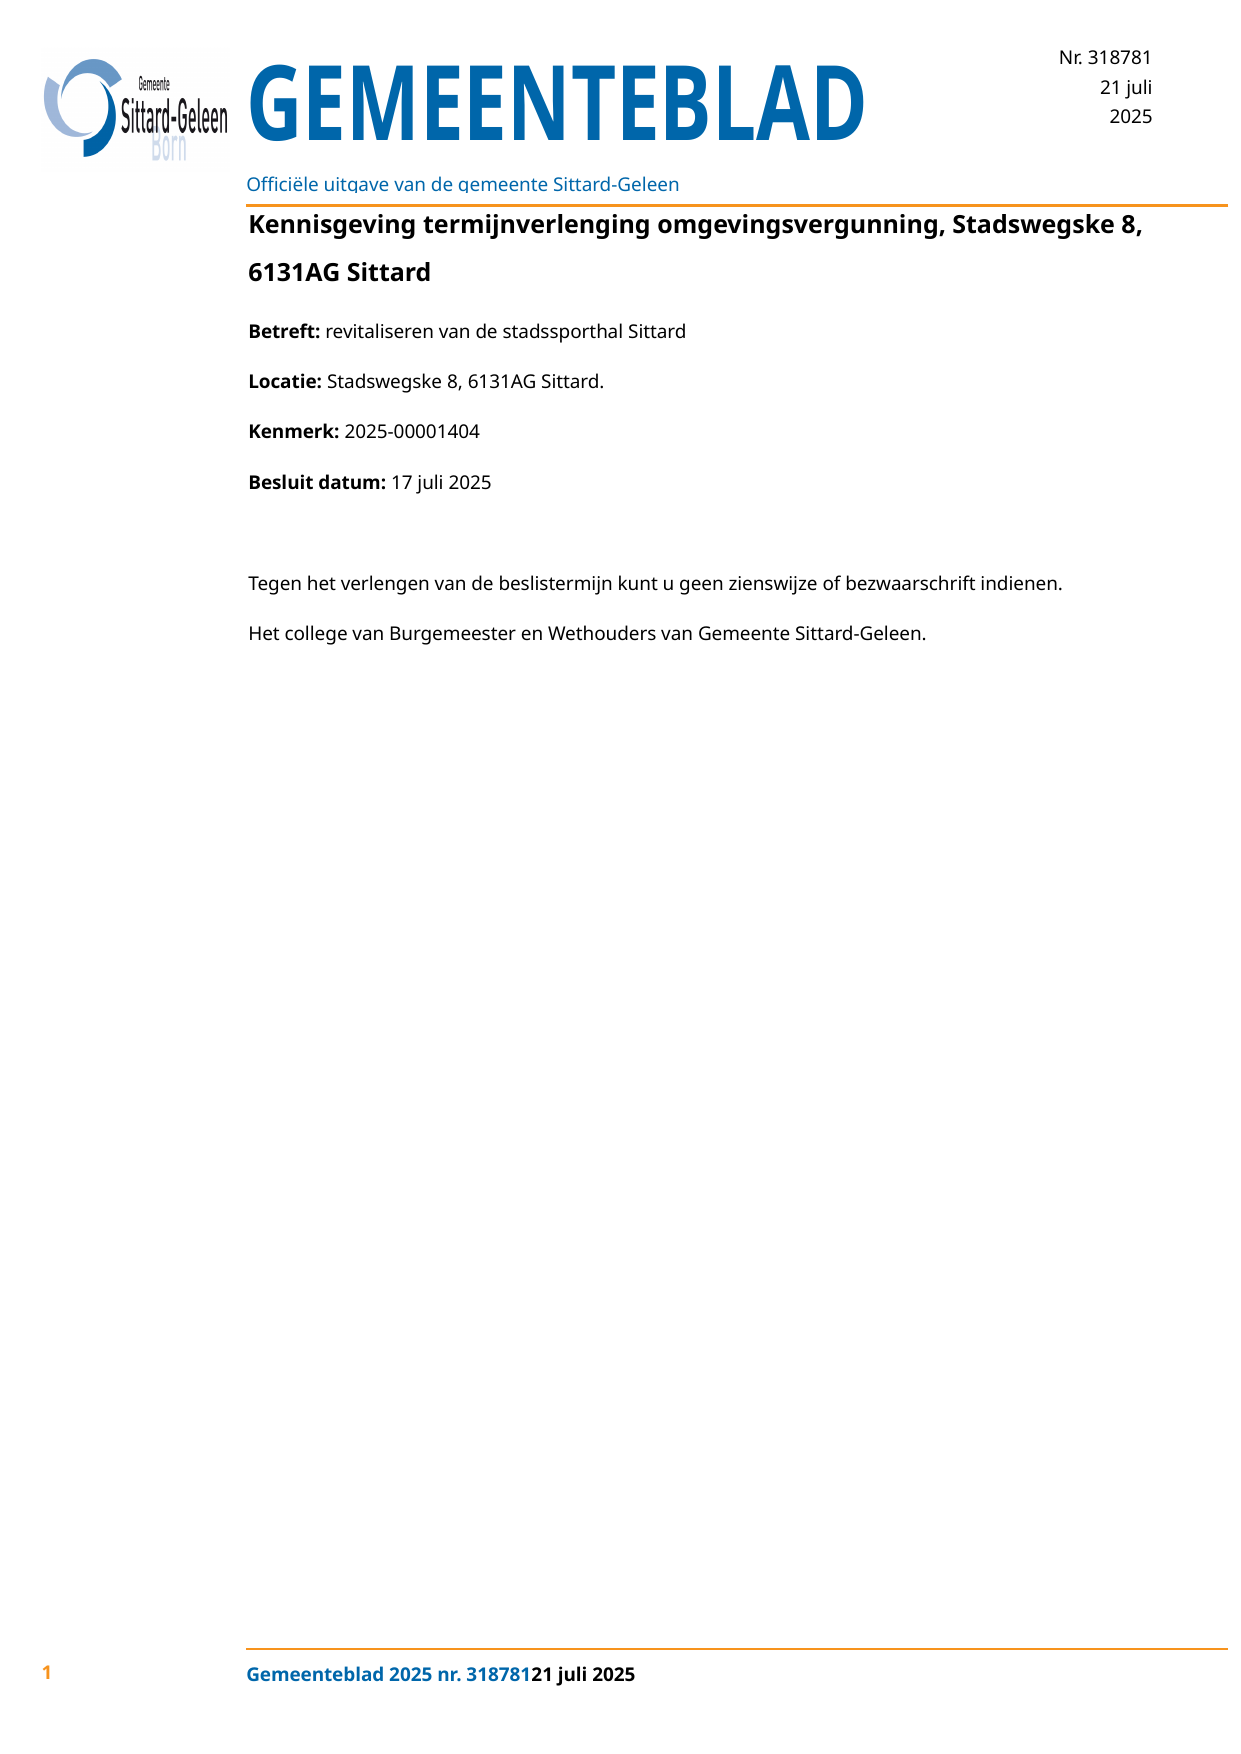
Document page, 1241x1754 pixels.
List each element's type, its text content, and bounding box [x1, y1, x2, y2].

text Kenmerk: 2025-00001404 [248, 419, 1152, 444]
text Kennisgeving termijnverlenging omgevingsvergunning, Stadswegske 8, 6131AG Sittard [248, 207, 1152, 288]
text Locatie: Stadswegske 8, 6131AG Sittard. [248, 368, 1152, 394]
text Het college van Burgemeester en Wethouders van Gemeente Sittard-Geleen. [248, 620, 1152, 646]
text Besluit datum: 17 juli 2025 [248, 469, 1152, 495]
text Betreft: revitaliseren van de stadssporthal Sittard [248, 318, 1152, 344]
text Tegen het verlengen van de beslistermijn kunt u geen zienswijze of bezwaarschrift indienen. [248, 570, 1152, 596]
picture [41, 47, 231, 172]
